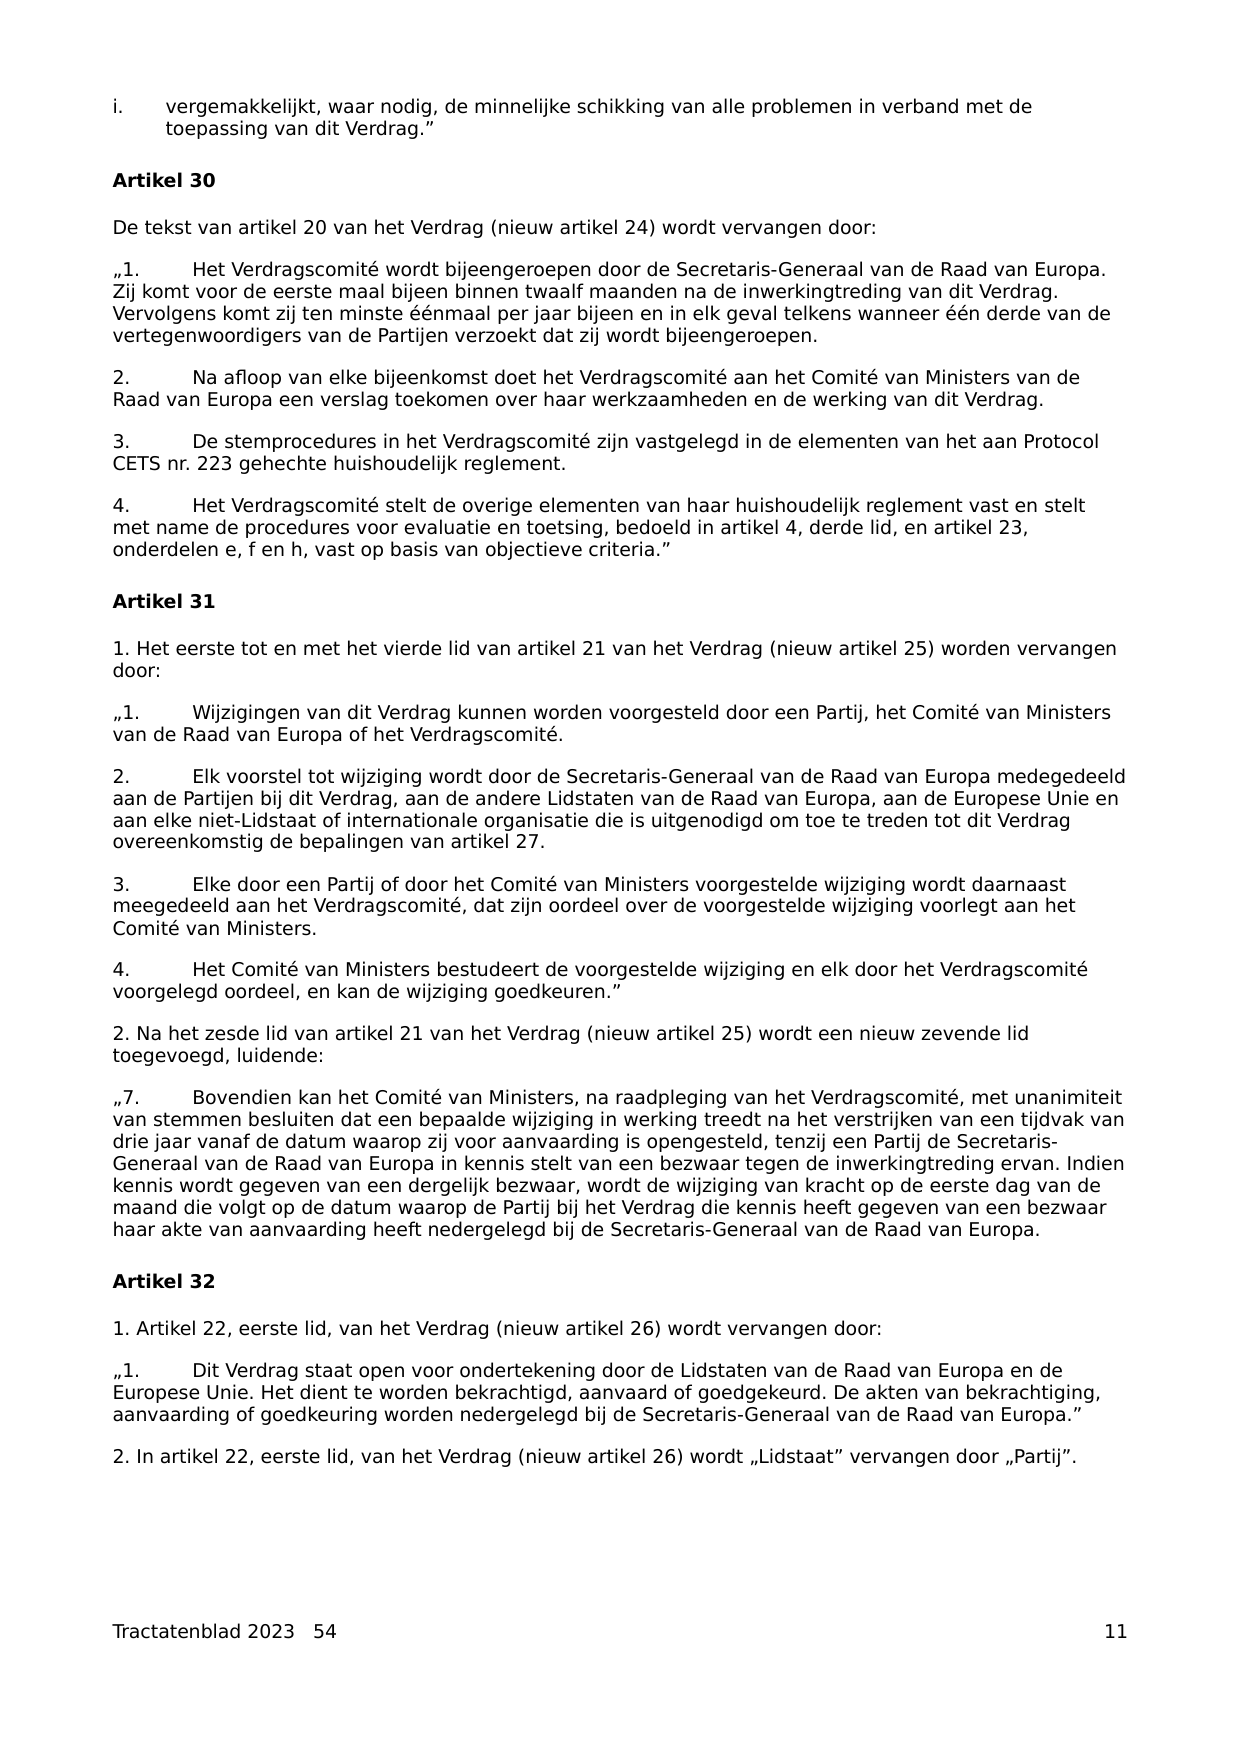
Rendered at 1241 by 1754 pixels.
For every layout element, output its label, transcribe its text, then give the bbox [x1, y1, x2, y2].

text 2. In artikel 22, eerste lid, van het Verdrag (nieuw artikel 26) wordt „Lidstaat” vervangen door „Partij”. [112, 1446, 1128, 1468]
text „1. Wijzigingen van dit Verdrag kunnen worden voorgesteld door een Partij, het Comité van Ministers van de Raad van Europa of het Verdragscomité. [112, 702, 1128, 746]
subtitle Artikel 31 [112, 591, 1128, 613]
text 3. De stemprocedures in het Verdragscomité zijn vastgelegd in de elementen van het aan Protocol CETS nr. 223 gehechte huishoudelijk reglement. [112, 431, 1128, 475]
subtitle Artikel 32 [112, 1271, 1128, 1293]
text 3. Elke door een Partij of door het Comité van Ministers voorgestelde wijziging wordt daarnaast meegedeeld aan het Verdragscomité, dat zijn oordeel over de voorgestelde wijziging voorlegt aan het Comité van Ministers. [112, 873, 1128, 939]
text De tekst van artikel 20 van het Verdrag (nieuw artikel 24) wordt vervangen door: [112, 217, 1128, 239]
text 4. Het Comité van Ministers bestudeert de voorgestelde wijziging en elk door het Verdragscomité voorgelegd oordeel, en kan de wijziging goedkeuren.” [112, 959, 1128, 1003]
text 2. Elk voorstel tot wijziging wordt door de Secretaris-Generaal van de Raad van Europa medegedeeld aan de Partijen bij dit Verdrag, aan de andere Lidstaten van de Raad van Europa, aan de Europese Unie en aan elke niet-Lidstaat of internationale organisatie die is uitgenodigd om toe te treden tot dit Verdrag overeenkomstig de bepalingen van artikel 27. [112, 766, 1128, 853]
text „7. Bovendien kan het Comité van Ministers, na raadpleging van het Verdragscomité, met unanimiteit van stemmen besluiten dat een bepaalde wijziging in werking treedt na het verstrijken van een tijdvak van drie jaar vanaf de datum waarop zij voor aanvaarding is opengesteld, tenzij een Partij de Secretaris-Generaal van de Raad van Europa in kennis stelt van een bezwaar tegen de inwerkingtreding ervan. Indien kennis wordt gegeven van een dergelijk bezwaar, wordt de wijziging van kracht op de eerste dag van de maand die volgt op de datum waarop de Partij bij het Verdrag die kennis heeft gegeven van een bezwaar haar akte van aanvaarding heeft nedergelegd bij de Secretaris-Generaal van de Raad van Europa. [112, 1087, 1128, 1241]
text 2. Na afloop van elke bijeenkomst doet het Verdragscomité aan het Comité van Ministers van de Raad van Europa een verslag toekomen over haar werkzaamheden en de werking van dit Verdrag. [112, 367, 1128, 411]
text 2. Na het zesde lid van artikel 21 van het Verdrag (nieuw artikel 25) wordt een nieuw zevende lid toegevoegd, luidende: [112, 1023, 1128, 1067]
text 1. Het eerste tot en met het vierde lid van artikel 21 van het Verdrag (nieuw artikel 25) worden vervangen door: [112, 638, 1128, 682]
text 1. Artikel 22, eerste lid, van het Verdrag (nieuw artikel 26) wordt vervangen door: [112, 1318, 1128, 1340]
text „1. Dit Verdrag staat open voor ondertekening door de Lidstaten van de Raad van Europa en de Europese Unie. Het dient te worden bekrachtigd, aanvaard of goedgekeurd. De akten van bekrachtiging, aanvaarding of goedkeuring worden nedergelegd bij de Secretaris-Generaal van de Raad van Europa.” [112, 1360, 1128, 1426]
text 4. Het Verdragscomité stelt de overige elementen van haar huishoudelijk reglement vast en stelt met name de procedures voor evaluatie en toetsing, bedoeld in artikel 4, derde lid, en artikel 23, onderdelen e, f en h, vast op basis van objectieve criteria.” [112, 495, 1128, 561]
subtitle Artikel 30 [112, 170, 1128, 192]
text i. vergemakkelijkt, waar nodig, de minnelijke schikking van alle problemen in verband met de toepassing van dit Verdrag.” [112, 96, 1128, 140]
text „1. Het Verdragscomité wordt bijeengeroepen door de Secretaris-Generaal van de Raad van Europa. Zij komt voor de eerste maal bijeen binnen twaalf maanden na de inwerkingtreding van dit Verdrag. Vervolgens komt zij ten minste éénmaal per jaar bijeen en in elk geval telkens wanneer één derde van de vertegenwoordigers van de Partijen verzoekt dat zij wordt bijeengeroepen. [112, 259, 1128, 347]
